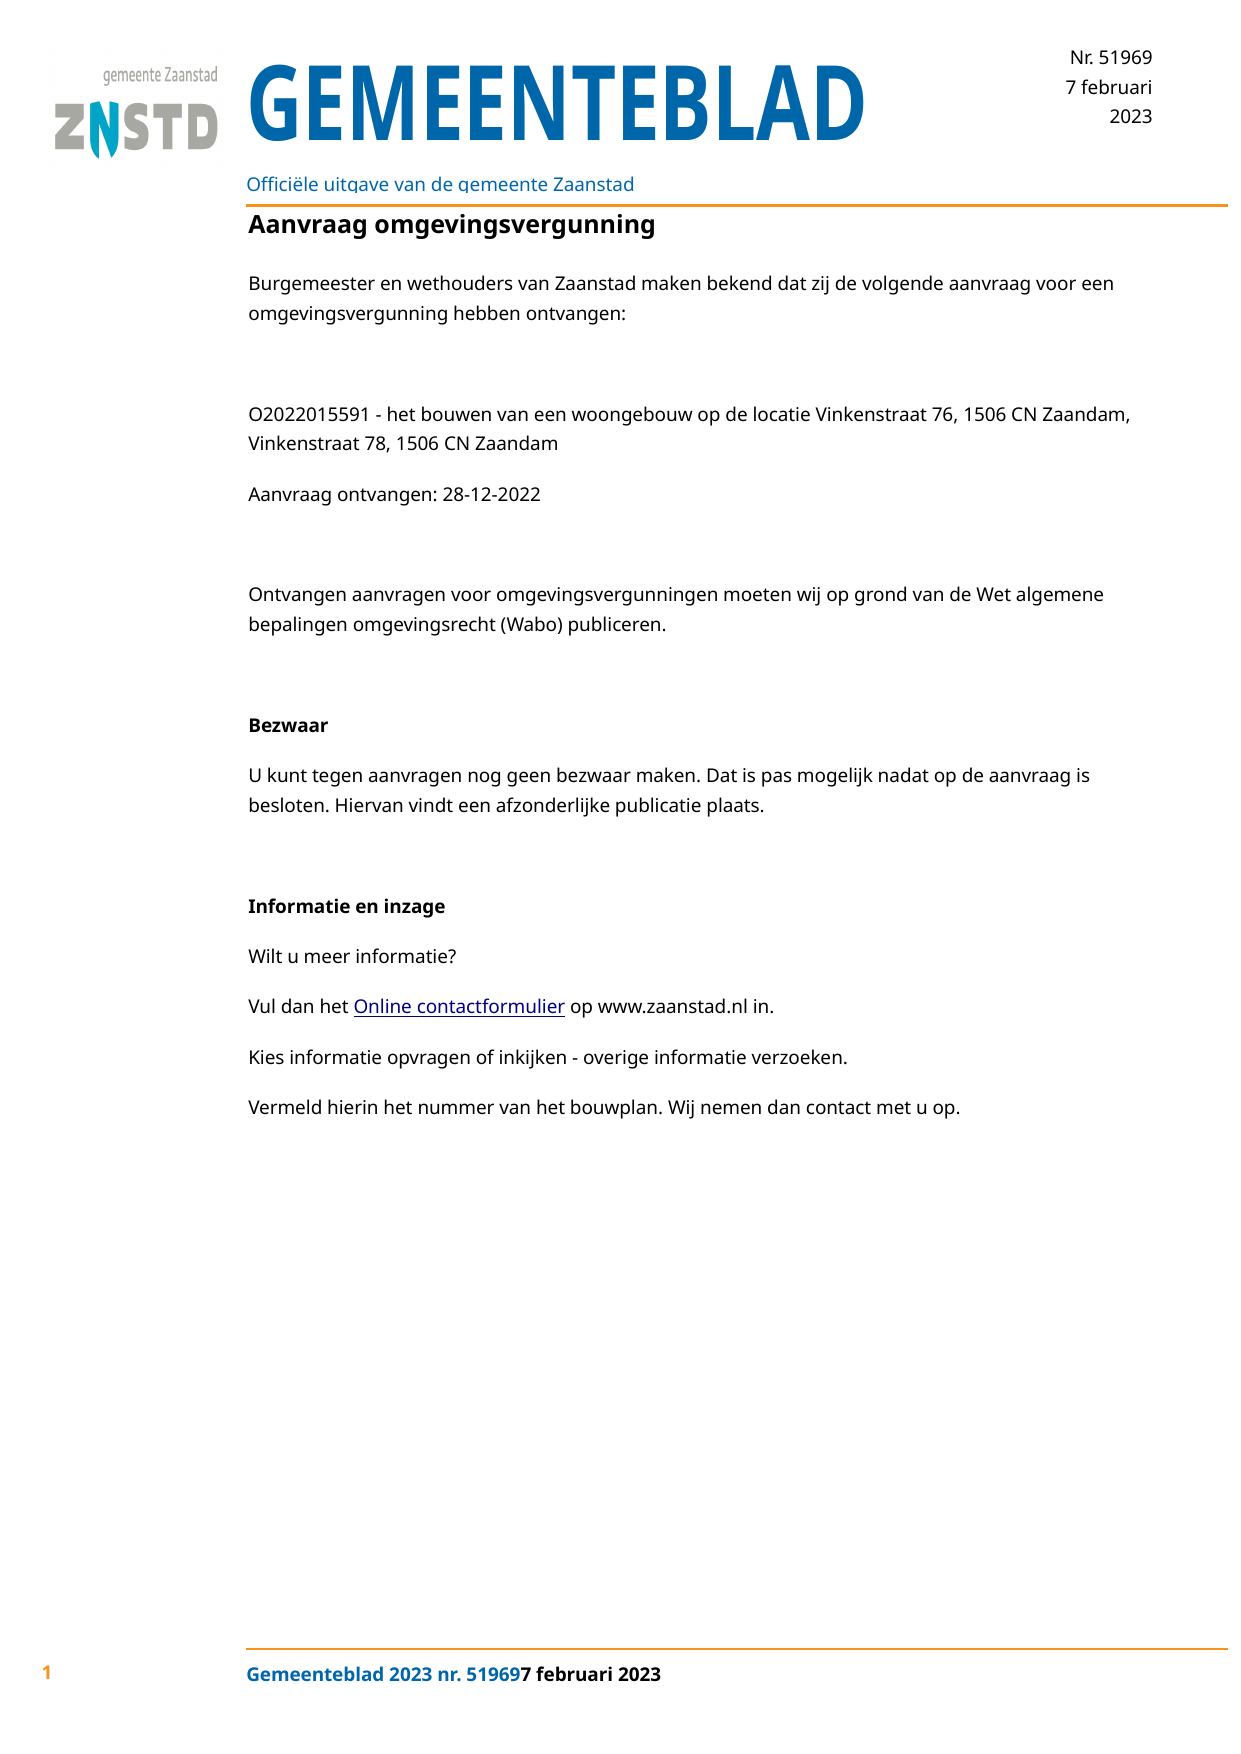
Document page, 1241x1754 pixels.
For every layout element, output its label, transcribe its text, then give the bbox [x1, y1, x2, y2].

text Vul dan het Online contactformulier op www.zaanstad.nl in. [248, 994, 1152, 1019]
text Informatie en inzage [248, 893, 1152, 918]
text Kies informatie opvragen of inkijken - overige informatie verzoeken. [248, 1044, 1152, 1070]
picture [41, 47, 231, 172]
text Bezwaar [248, 712, 1152, 738]
text Aanvraag ontvangen: 28-12-2022 [248, 481, 1152, 506]
text Wilt u meer informatie? [248, 943, 1152, 969]
text U kunt tegen aanvragen nog geen bezwaar maken. Dat is pas mogelijk nadat op de aanvraag is besloten. Hiervan vindt een afzonderlijke publicatie plaats. [248, 762, 1152, 818]
text Ontvangen aanvragen voor omgevingsvergunningen moeten wij op grond van de Wet algemene bepalingen omgevingsrecht (Wabo) publiceren. [248, 582, 1152, 637]
text Vermeld hierin het nummer van het bouwplan. Wij nemen dan contact met u op. [248, 1094, 1152, 1120]
text Aanvraag omgevingsvergunning [248, 207, 1152, 241]
text O2022015591 - het bouwen van een woongebouw op de locatie Vinkenstraat 76, 1506 CN Zaandam, Vinkenstraat 78, 1506 CN Zaandam [248, 401, 1152, 456]
text Burgemeester en wethouders van Zaanstad maken bekend dat zij de volgende aanvraag voor een omgevingsvergunning hebben ontvangen: [248, 270, 1152, 326]
